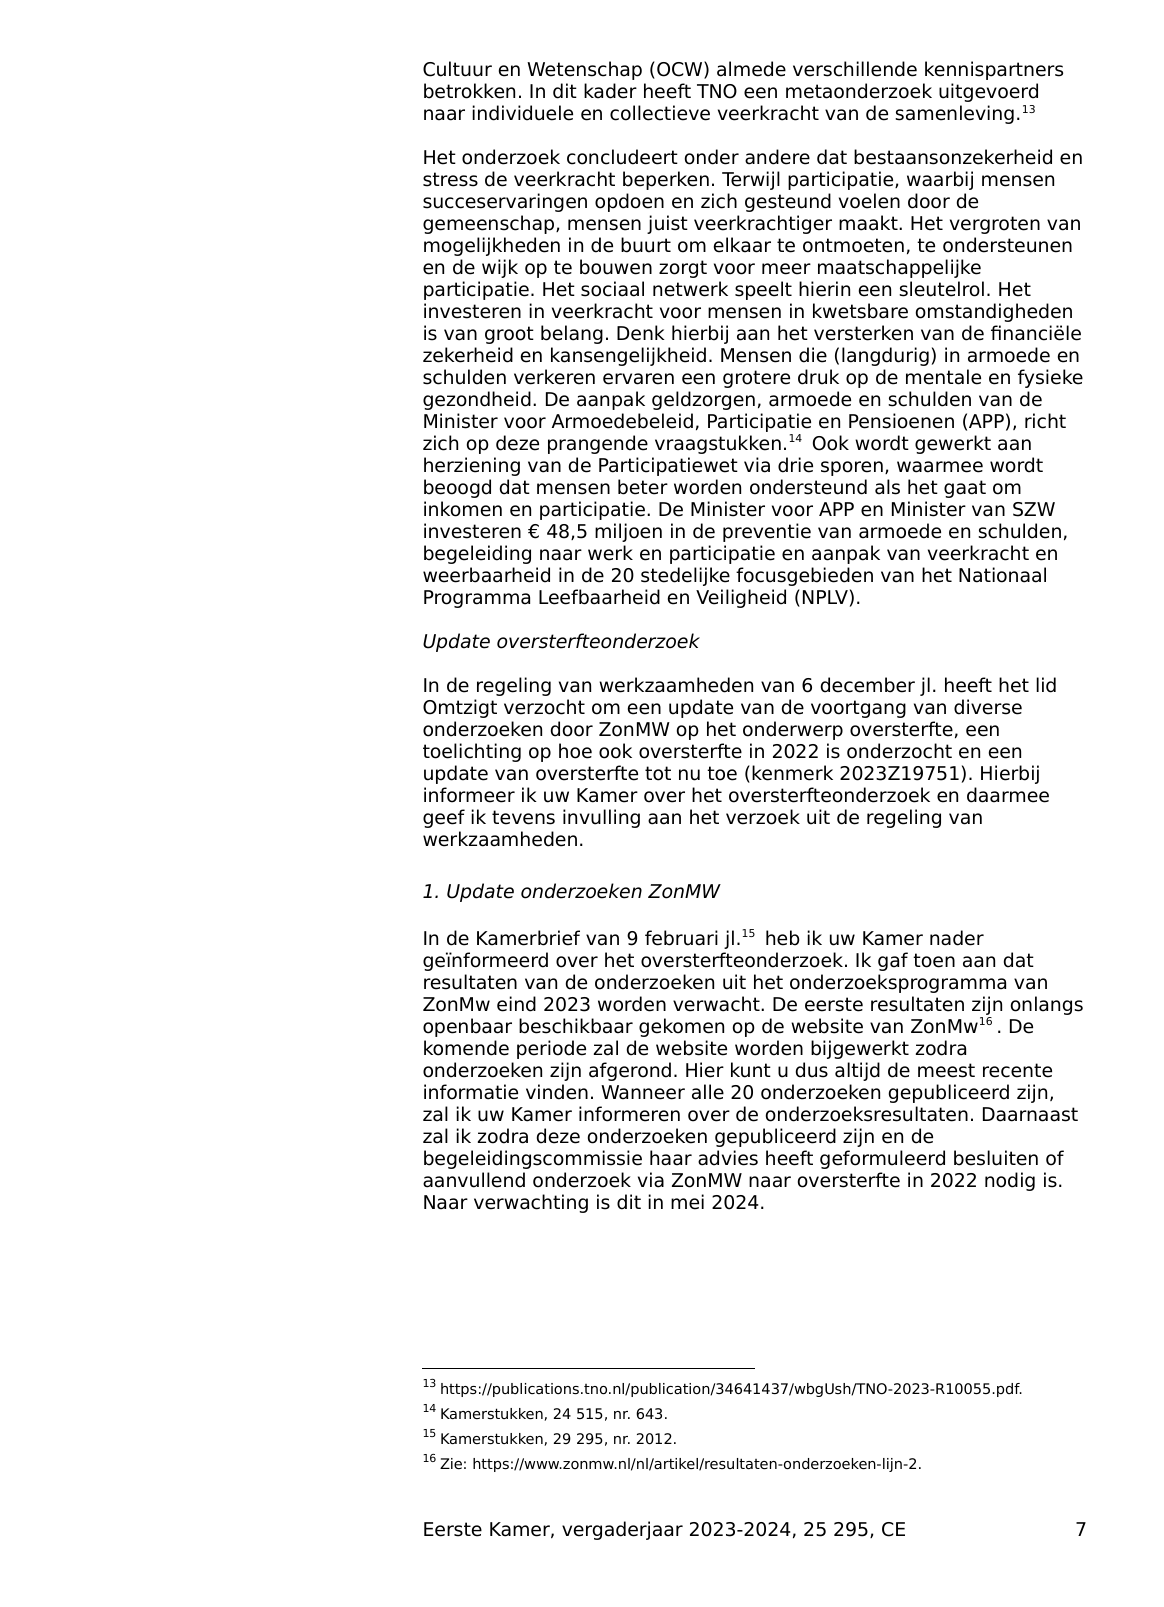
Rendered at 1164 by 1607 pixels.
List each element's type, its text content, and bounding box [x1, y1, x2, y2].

subtitle Update oversterfteonderzoek [422, 631, 1087, 653]
text Kamerstukken, 24 515, nr. 643. [422, 1402, 1087, 1424]
subtitle 1. Update onderzoeken ZonMW [422, 881, 1087, 903]
text In de regeling van werkzaamheden van 6 december jl. heeft het lid Omtzigt verzocht om een update van de voortgang van diverse onderzoeken door ZonMW op het onderwerp oversterfte, een toelichting op hoe ook oversterfte in 2022 is onderzocht en een update van oversterfte tot nu toe (kenmerk 2023Z19751). Hierbij informeer ik uw Kamer over het oversterfteonderzoek en daarmee geef ik tevens invulling aan het verzoek uit de regeling van werkzaamheden. [422, 675, 1087, 851]
text Het onderzoek concludeert onder andere dat bestaansonzekerheid en stress de veerkracht beperken. Terwijl participatie, waarbij mensen succeservaringen opdoen en zich gesteund voelen door de gemeenschap, mensen juist veerkrachtiger maakt. Het vergroten van mogelijkheden in de buurt om elkaar te ontmoeten, te ondersteunen en de wijk op te bouwen zorgt voor meer maatschappelijke participatie. Het sociaal netwerk speelt hierin een sleutelrol. Het investeren in veerkracht voor mensen in kwetsbare omstandigheden is van groot belang. Denk hierbij aan het versterken van de financiële zekerheid en kansengelijkheid. Mensen die (langdurig) in armoede en schulden verkeren ervaren een grotere druk op de mentale en fysieke gezondheid. De aanpak geldzorgen, armoede en schulden van de Minister voor Armoedebeleid, Participatie en Pensioenen (APP), richt zich op deze prangende vraagstukken. Ook wordt gewerkt aan herziening van de Participatiewet via drie sporen, waarmee wordt beoogd dat mensen beter worden ondersteund als het gaat om inkomen en participatie. De Minister voor APP en Minister van SZW investeren € 48,5 miljoen in de preventie van armoede en schulden, begeleiding naar werk en participatie en aanpak van veerkracht en weerbaarheid in de 20 stedelijke focusgebieden van het Nationaal Programma Leefbaarheid en Veiligheid (NPLV). [422, 147, 1087, 609]
text https://publications.tno.nl/publication/34641437/wbgUsh/TNO-2023-R10055.pdf. [422, 1377, 1087, 1399]
text Zie: https://www.zonmw.nl/nl/artikel/resultaten-onderzoeken-lijn-2. [422, 1452, 1087, 1474]
text Kamerstukken, 29 295, nr. 2012. [422, 1427, 1087, 1449]
text In de Kamerbrief van 9 februari jl. heb ik uw Kamer nader geïnformeerd over het oversterfteonderzoek. Ik gaf toen aan dat resultaten van de onderzoeken uit het onderzoeksprogramma van ZonMw eind 2023 worden verwacht. De eerste resultaten zijn onlangs openbaar beschikbaar gekomen op de website van ZonMw. De komende periode zal de website worden bijgewerkt zodra onderzoeken zijn afgerond. Hier kunt u dus altijd de meest recente informatie vinden. Wanneer alle 20 onderzoeken gepubliceerd zijn, zal ik uw Kamer informeren over de onderzoeksresultaten. Daarnaast zal ik zodra deze onderzoeken gepubliceerd zijn en de begeleidingscommissie haar advies heeft geformuleerd besluiten of aanvullend onderzoek via ZonMW naar oversterfte in 2022 nodig is. Naar verwachting is dit in mei 2024. [422, 928, 1087, 1214]
text Cultuur en Wetenschap (OCW) almede verschillende kennispartners betrokken. In dit kader heeft TNO een metaonderzoek uitgevoerd naar individuele en collectieve veerkracht van de samenleving. [422, 59, 1087, 125]
